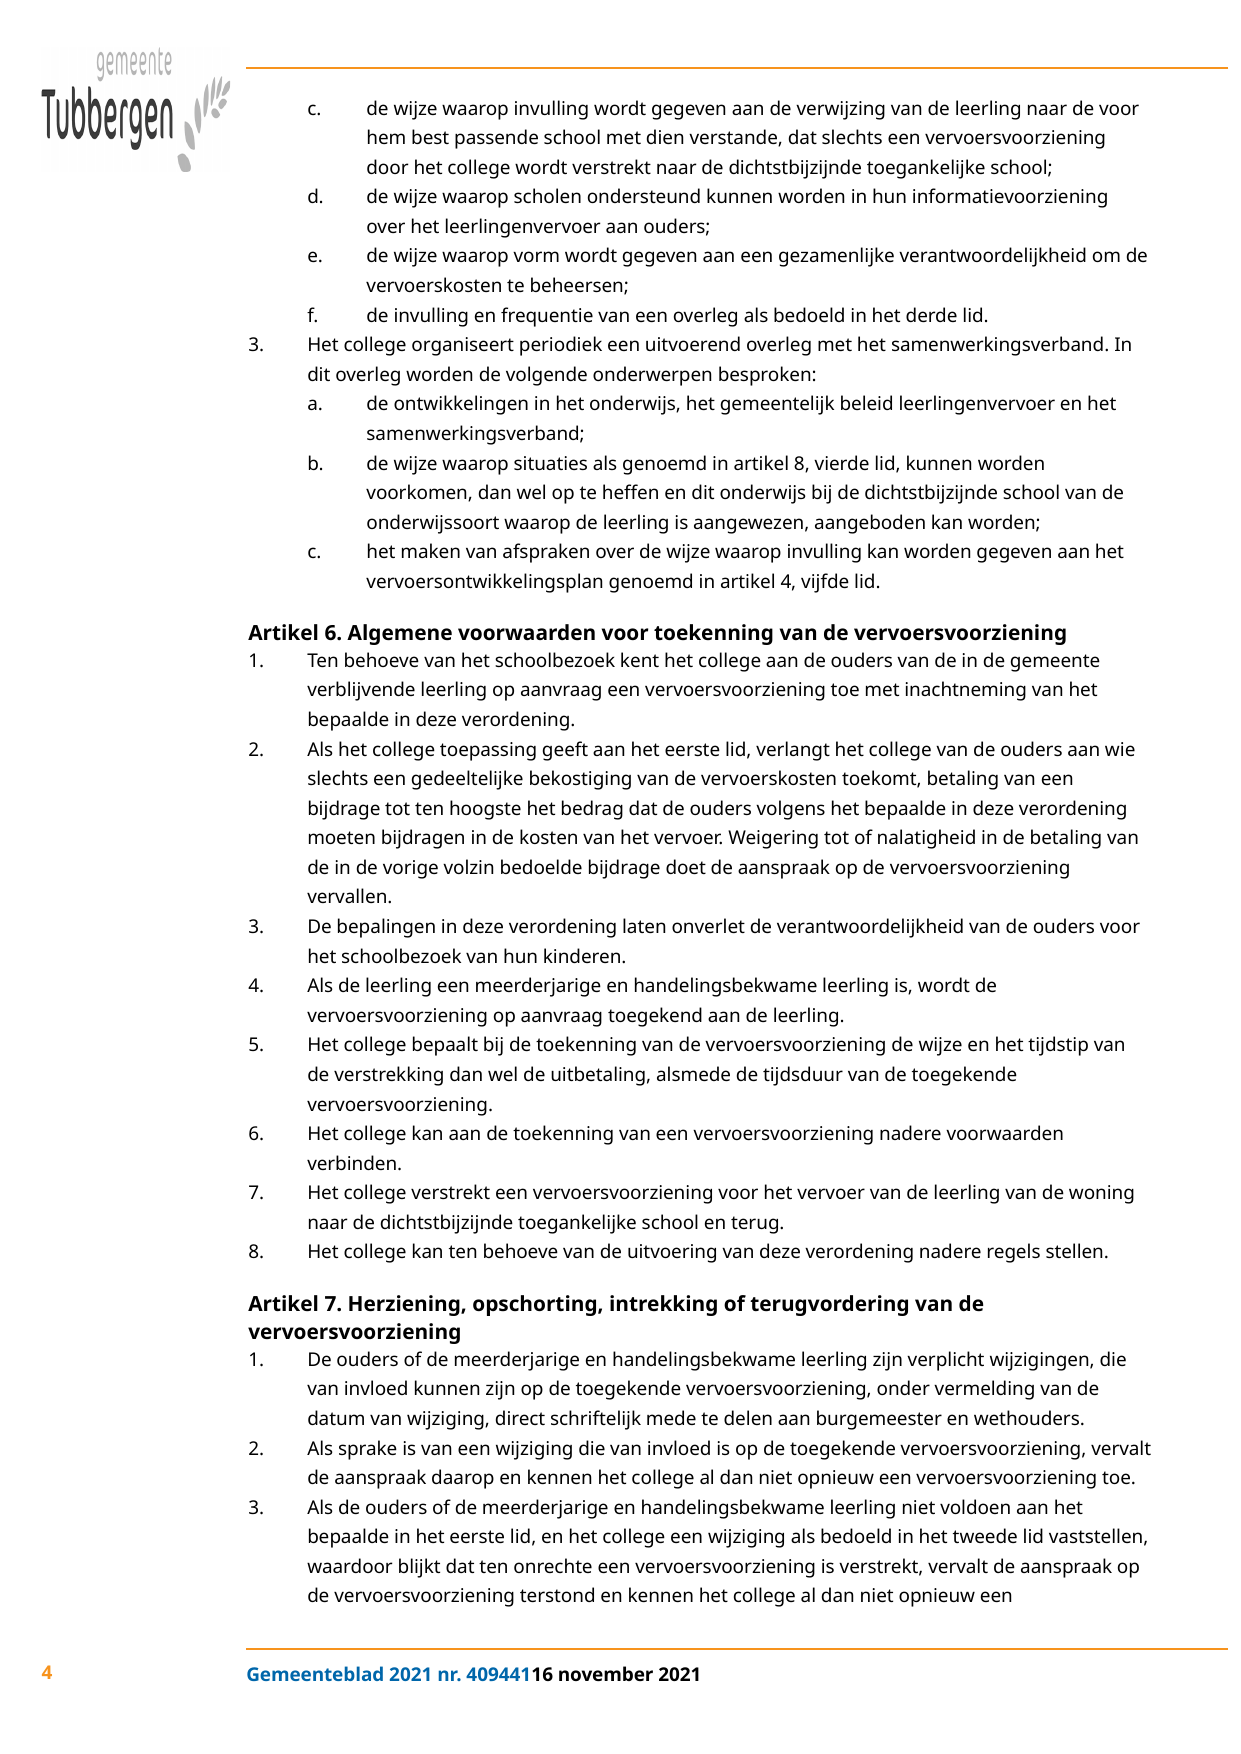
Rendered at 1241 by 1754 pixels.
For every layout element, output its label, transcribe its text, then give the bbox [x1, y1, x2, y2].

list Het college verstrekt een vervoersvoorziening voor het vervoer van de leerling van de woning naar de dichtstbijzijnde toegankelijke school en terug. [248, 1179, 1152, 1235]
list de invulling en frequentie van een overleg als bedoeld in het derde lid. [307, 302, 1152, 328]
list Als de ouders of de meerderjarige en handelingsbekwame leerling niet voldoen aan het bepaalde in het eerste lid, en het college een wijziging als bedoeld in het tweede lid vaststellen, waardoor blijkt dat ten onrechte een vervoersvoorziening is verstrekt, vervalt de aanspraak op de vervoersvoorziening terstond en kennen het college al dan niet opnieuw een [248, 1494, 1152, 1608]
list Ten behoeve van het schoolbezoek kent het college aan de ouders van de in de gemeente verblijvende leerling op aanvraag een vervoersvoorziening toe met inachtneming van het bepaalde in deze verordening. [248, 647, 1152, 732]
list de wijze waarop vorm wordt gegeven aan een gezamenlijke verantwoordelijkheid om de vervoerskosten te beheersen; [307, 243, 1152, 298]
list Het college bepaalt bij de toekenning van de vervoersvoorziening de wijze en het tijdstip van de verstrekking dan wel de uitbetaling, alsmede de tijdsduur van de toegekende vervoersvoorziening. [248, 1032, 1152, 1116]
list Het college organiseert periodiek een uitvoerend overleg met het samenwerkingsverband. In dit overleg worden de volgende onderwerpen besproken: [248, 331, 1152, 387]
list Als sprake is van een wijziging die van invloed is op de toegekende vervoersvoorziening, vervalt de aanspraak daarop en kennen het college al dan niet opnieuw een vervoersvoorziening toe. [248, 1435, 1152, 1490]
list het maken van afspraken over de wijze waarop invulling kan worden gegeven aan het vervoersontwikkelingsplan genoemd in artikel 4, vijfde lid. [307, 538, 1152, 594]
picture [41, 47, 231, 172]
list Als het college toepassing geeft aan het eerste lid, verlangt het college van de ouders aan wie slechts een gedeeltelijke bekostiging van de vervoerskosten toekomt, betaling van een bijdrage tot ten hoogste het bedrag dat de ouders volgens het bepaalde in deze verordening moeten bijdragen in de kosten van het vervoer. Weigering tot of nalatigheid in de betaling van de in de vorige volzin bedoelde bijdrage doet de aanspraak op de vervoersvoorziening vervallen. [248, 736, 1152, 909]
list de ontwikkelingen in het onderwijs, het gemeentelijk beleid leerlingenvervoer en het samenwerkingsverband; [307, 391, 1152, 446]
list Het college kan ten behoeve van de uitvoering van deze verordening nadere regels stellen. [248, 1239, 1152, 1264]
list de wijze waarop scholen ondersteund kunnen worden in hun informatievoorziening over het leerlingenvervoer aan ouders; [307, 183, 1152, 239]
list Het college kan aan de toekenning van een vervoersvoorziening nadere voorwaarden verbinden. [248, 1120, 1152, 1176]
text Artikel 7. Herziening, opschorting, intrekking of terugvordering van de vervoersvoorziening [248, 1289, 1152, 1346]
list de wijze waarop invulling wordt gegeven aan de verwijzing van de leerling naar de voor hem best passende school met dien verstande, dat slechts een vervoersvoorziening door het college wordt verstrekt naar de dichtstbijzijnde toegankelijke school; [307, 95, 1152, 180]
list de wijze waarop situaties als genoemd in artikel 8, vierde lid, kunnen worden voorkomen, dan wel op te heffen en dit onderwijs bij de dichtstbijzijnde school van de onderwijssoort waarop de leerling is aangewezen, aangeboden kan worden; [307, 450, 1152, 535]
list Als de leerling een meerderjarige en handelingsbekwame leerling is, wordt de vervoersvoorziening op aanvraag toegekend aan de leerling. [248, 972, 1152, 1028]
list De ouders of de meerderjarige en handelingsbekwame leerling zijn verplicht wijzigingen, die van invloed kunnen zijn op de toegekende vervoersvoorziening, onder vermelding van de datum van wijziging, direct schriftelijk mede te delen aan burgemeester en wethouders. [248, 1346, 1152, 1431]
text Artikel 6. Algemene voorwaarden voor toekenning van de vervoersvoorziening [248, 618, 1152, 647]
list De bepalingen in deze verordening laten onverlet de verantwoordelijkheid van de ouders voor het schoolbezoek van hun kinderen. [248, 913, 1152, 968]
